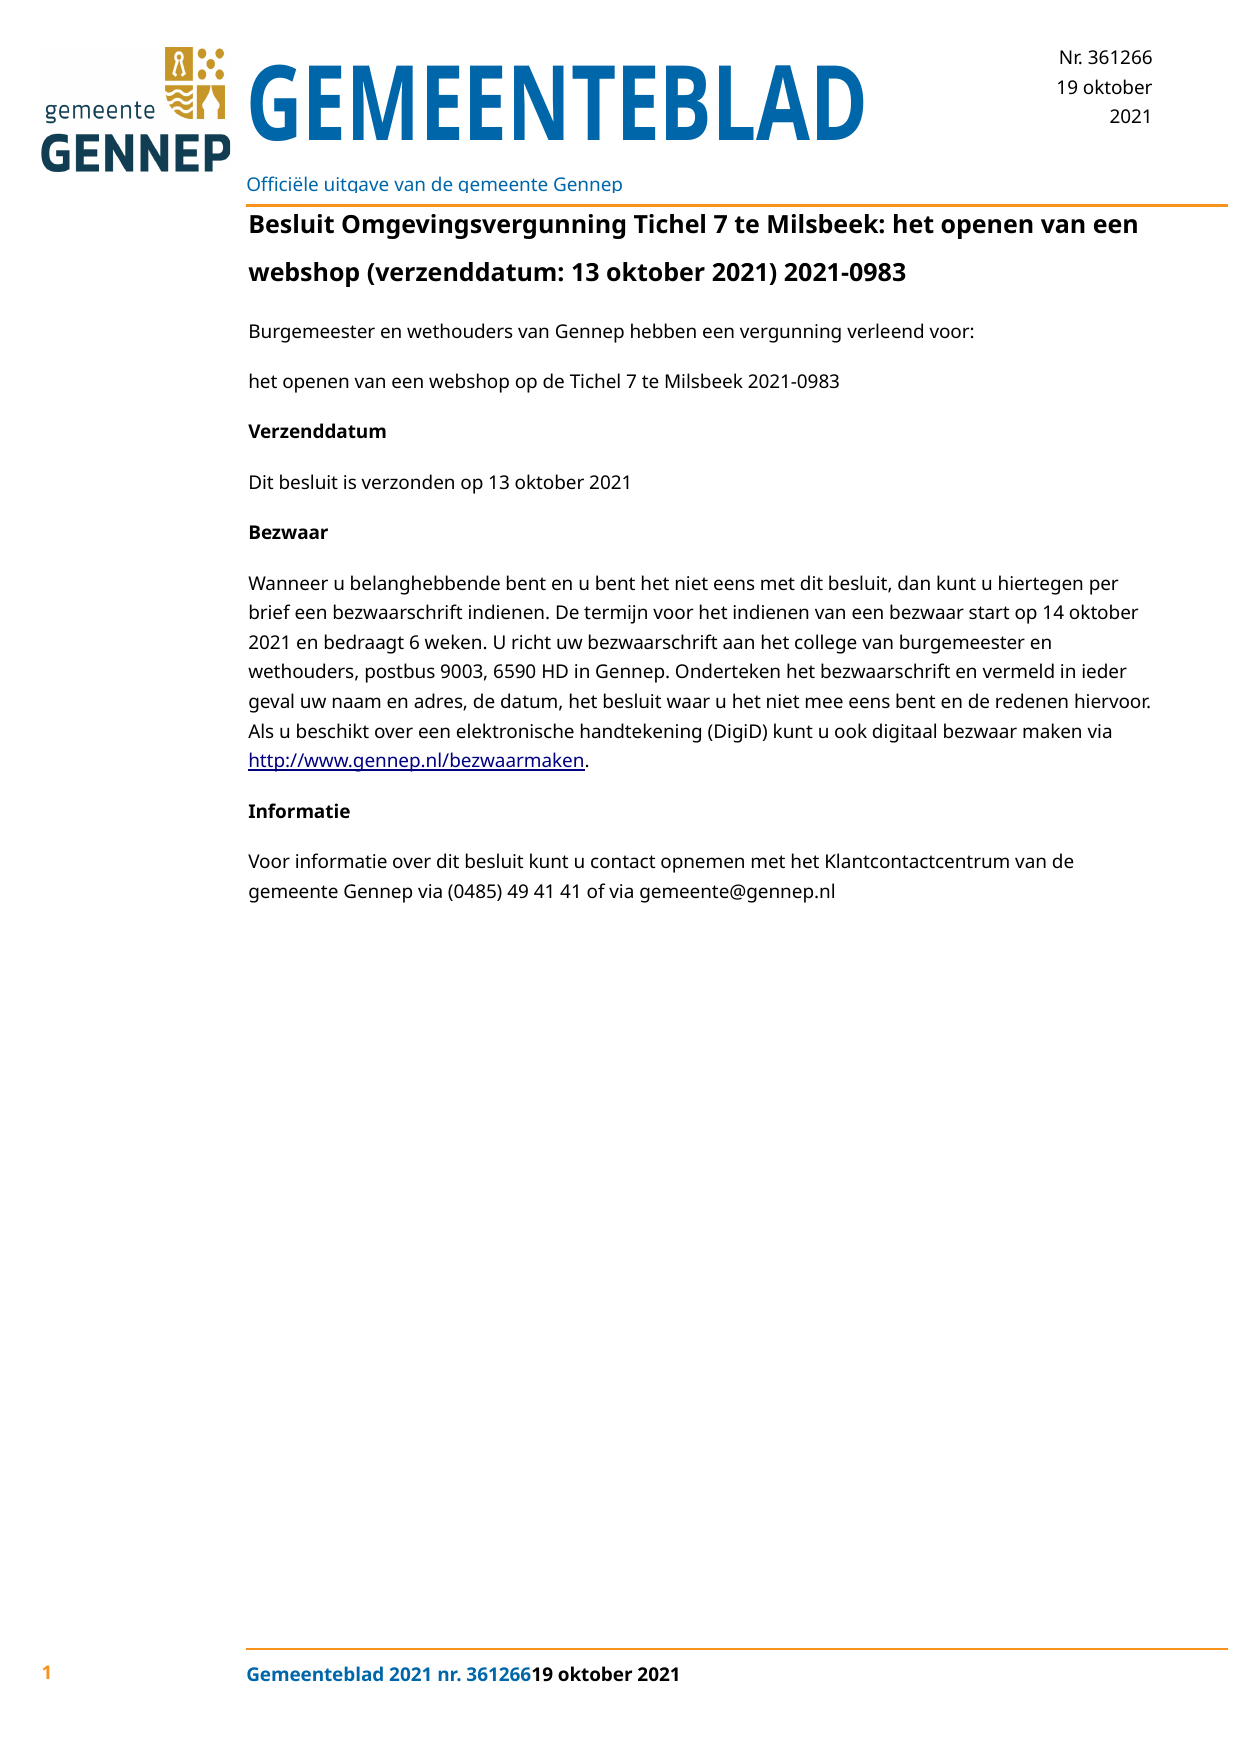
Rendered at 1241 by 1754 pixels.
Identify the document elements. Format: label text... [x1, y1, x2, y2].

text Burgemeester en wethouders van Gennep hebben een vergunning verleend voor: [248, 318, 1152, 344]
text Dit besluit is verzonden op 13 oktober 2021 [248, 469, 1152, 495]
text Bezwaar [248, 519, 1152, 545]
text het openen van een webshop op de Tichel 7 te Milsbeek 2021-0983 [248, 368, 1152, 394]
text Verzenddatum [248, 419, 1152, 444]
text Wanneer u belanghebbende bent en u bent het niet eens met dit besluit, dan kunt u hiertegen per brief een bezwaarschrift indienen. De termijn voor het indienen van een bezwaar start op 14 oktober 2021 en bedraagt 6 weken. U richt uw bezwaarschrift aan het college van burgemeester en wethouders, postbus 9003, 6590 HD in Gennep. Onderteken het bezwaarschrift en vermeld in ieder geval uw naam en adres, de datum, het besluit waar u het niet mee eens bent en de redenen hiervoor. Als u beschikt over een elektronische handtekening (DigiD) kunt u ook digitaal bezwaar maken via http://www.gennep.nl/bezwaarmaken. [248, 570, 1152, 773]
picture [41, 47, 231, 172]
text Besluit Omgevingsvergunning Tichel 7 te Milsbeek: het openen van een webshop (verzenddatum: 13 oktober 2021) 2021-0983 [248, 207, 1152, 288]
text Voor informatie over dit besluit kunt u contact opnemen met het Klantcontactcentrum van de gemeente Gennep via (0485) 49 41 41 of via gemeente@gennep.nl [248, 848, 1152, 904]
text Informatie [248, 798, 1152, 824]
